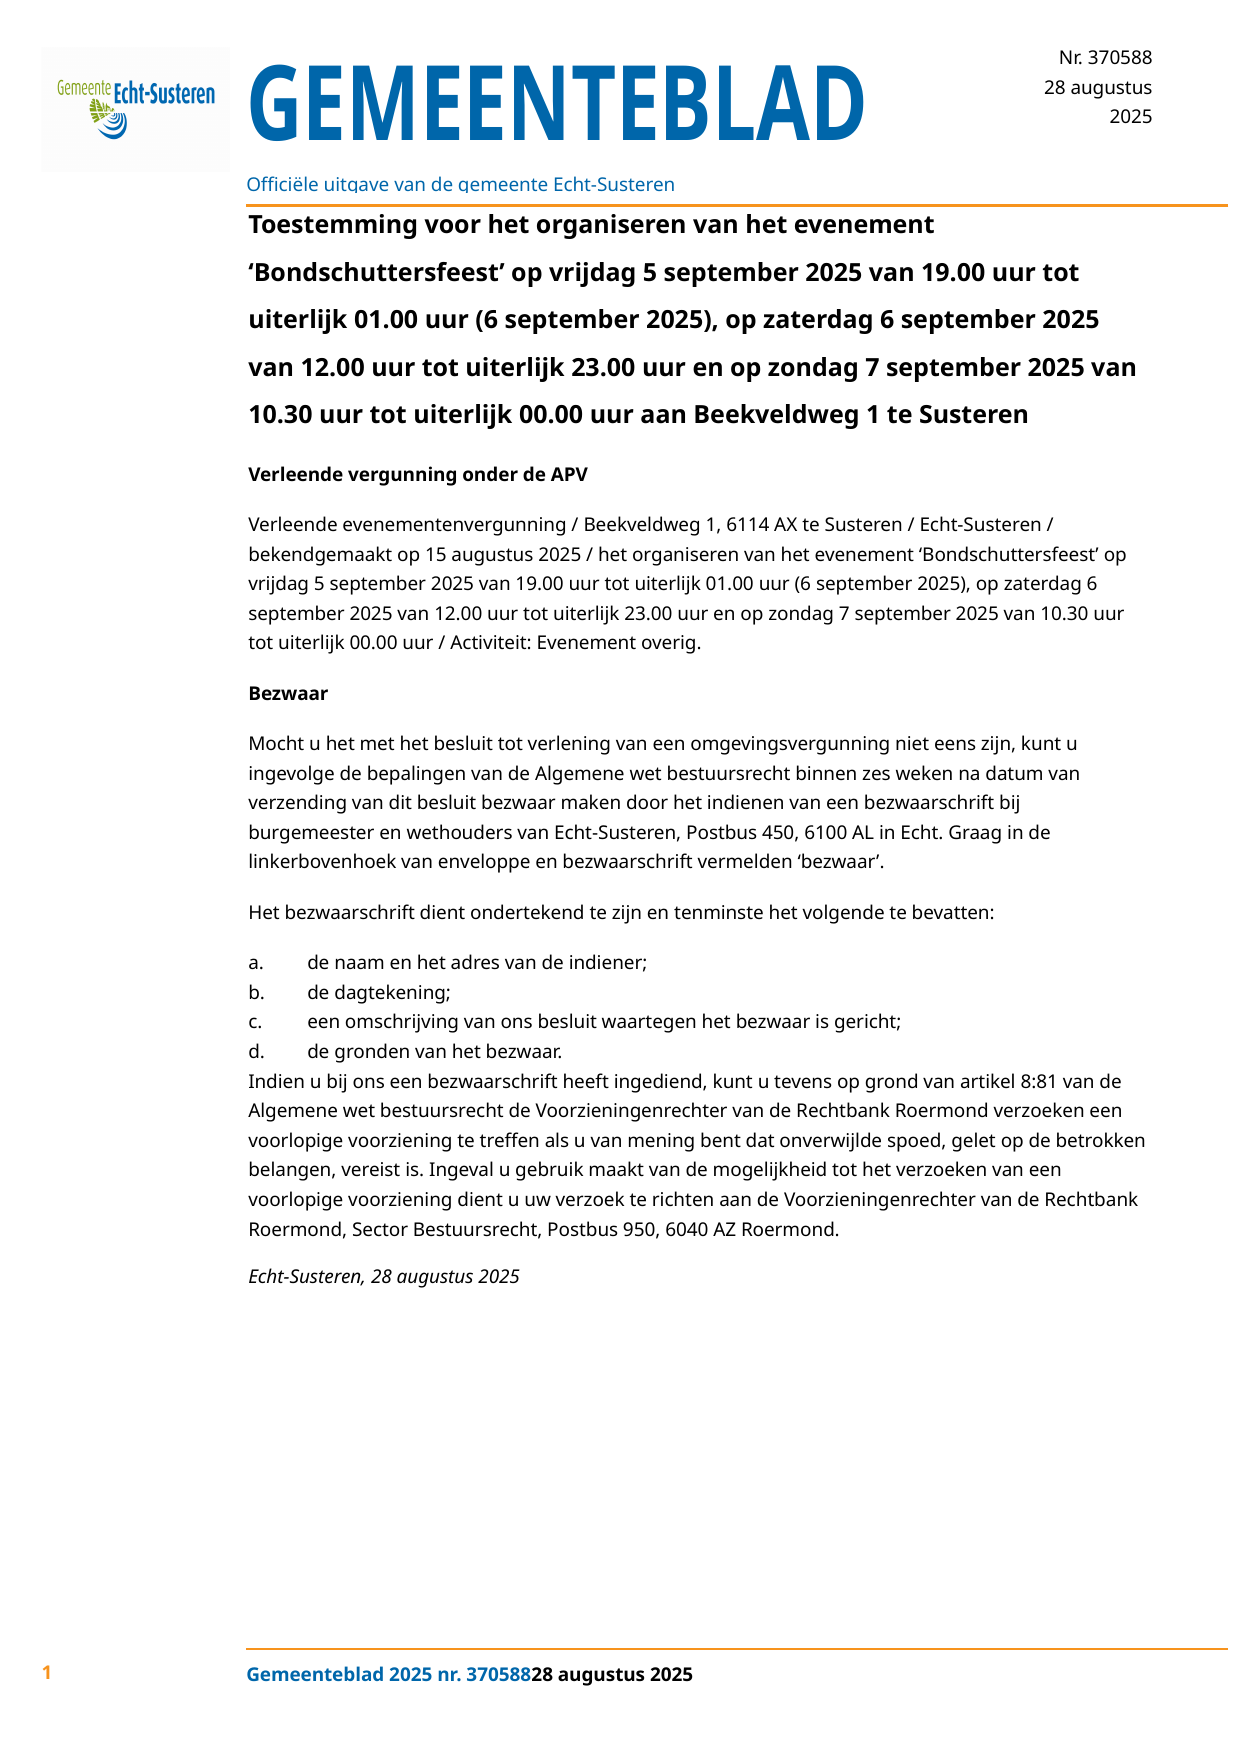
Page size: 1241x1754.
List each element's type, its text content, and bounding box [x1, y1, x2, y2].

text Indien u bij ons een bezwaarschrift heeft ingediend, kunt u tevens op grond van artikel 8:81 van de Algemene wet bestuursrecht de Voorzieningenrechter van de Rechtbank Roermond verzoeken een voorlopige voorziening te treffen als u van mening bent dat onverwijlde spoed, gelet op de betrokken belangen, vereist is. Ingeval u gebruik maakt van de mogelijkheid tot het verzoeken van een voorlopige voorziening dient u uw verzoek te richten aan de Voorzieningenrechter van de Rechtbank Roermond, Sector Bestuursrecht, Postbus 950, 6040 AZ Roermond. [248, 1068, 1152, 1241]
text Mocht u het met het besluit tot verlening van een omgevingsvergunning niet eens zijn, kunt u ingevolge de bepalingen van de Algemene wet bestuursrecht binnen zes weken na datum van verzending van dit besluit bezwaar maken door het indienen van een bezwaarschrift bij burgemeester en wethouders van Echt-Susteren, Postbus 450, 6100 AL in Echt. Graag in de linkerbovenhoek van enveloppe en bezwaarschrift vermelden ‘bezwaar’. [248, 730, 1152, 874]
list de gronden van het bezwaar. [248, 1038, 1152, 1064]
list de dagtekening; [248, 979, 1152, 1005]
text Verleende vergunning onder de APV [248, 461, 1152, 486]
text Echt-Susteren, 28 augustus 2025 [248, 1263, 1152, 1289]
text Bezwaar [248, 680, 1152, 706]
picture [41, 47, 231, 172]
text Het bezwaarschrift dient ondertekend te zijn en tenminste het volgende te bevatten: [248, 899, 1152, 925]
list een omschrijving van ons besluit waartegen het bezwaar is gericht; [248, 1009, 1152, 1034]
list de naam en het adres van de indiener; [248, 949, 1152, 975]
text Toestemming voor het organiseren van het evenement ‘Bondschuttersfeest’ op vrijdag 5 september 2025 van 19.00 uur tot uiterlijk 01.00 uur (6 september 2025), op zaterdag 6 september 2025 van 12.00 uur tot uiterlijk 23.00 uur en op zondag 7 september 2025 van 10.30 uur tot uiterlijk 00.00 uur aan Beekveldweg 1 te Susteren [248, 207, 1152, 431]
text Verleende evenementenvergunning / Beekveldweg 1, 6114 AX te Susteren / Echt-Susteren / bekendgemaakt op 15 augustus 2025 / het organiseren van het evenement ‘Bondschuttersfeest’ op vrijdag 5 september 2025 van 19.00 uur tot uiterlijk 01.00 uur (6 september 2025), op zaterdag 6 september 2025 van 12.00 uur tot uiterlijk 23.00 uur en op zondag 7 september 2025 van 10.30 uur tot uiterlijk 00.00 uur / Activiteit: Evenement overig. [248, 511, 1152, 655]
